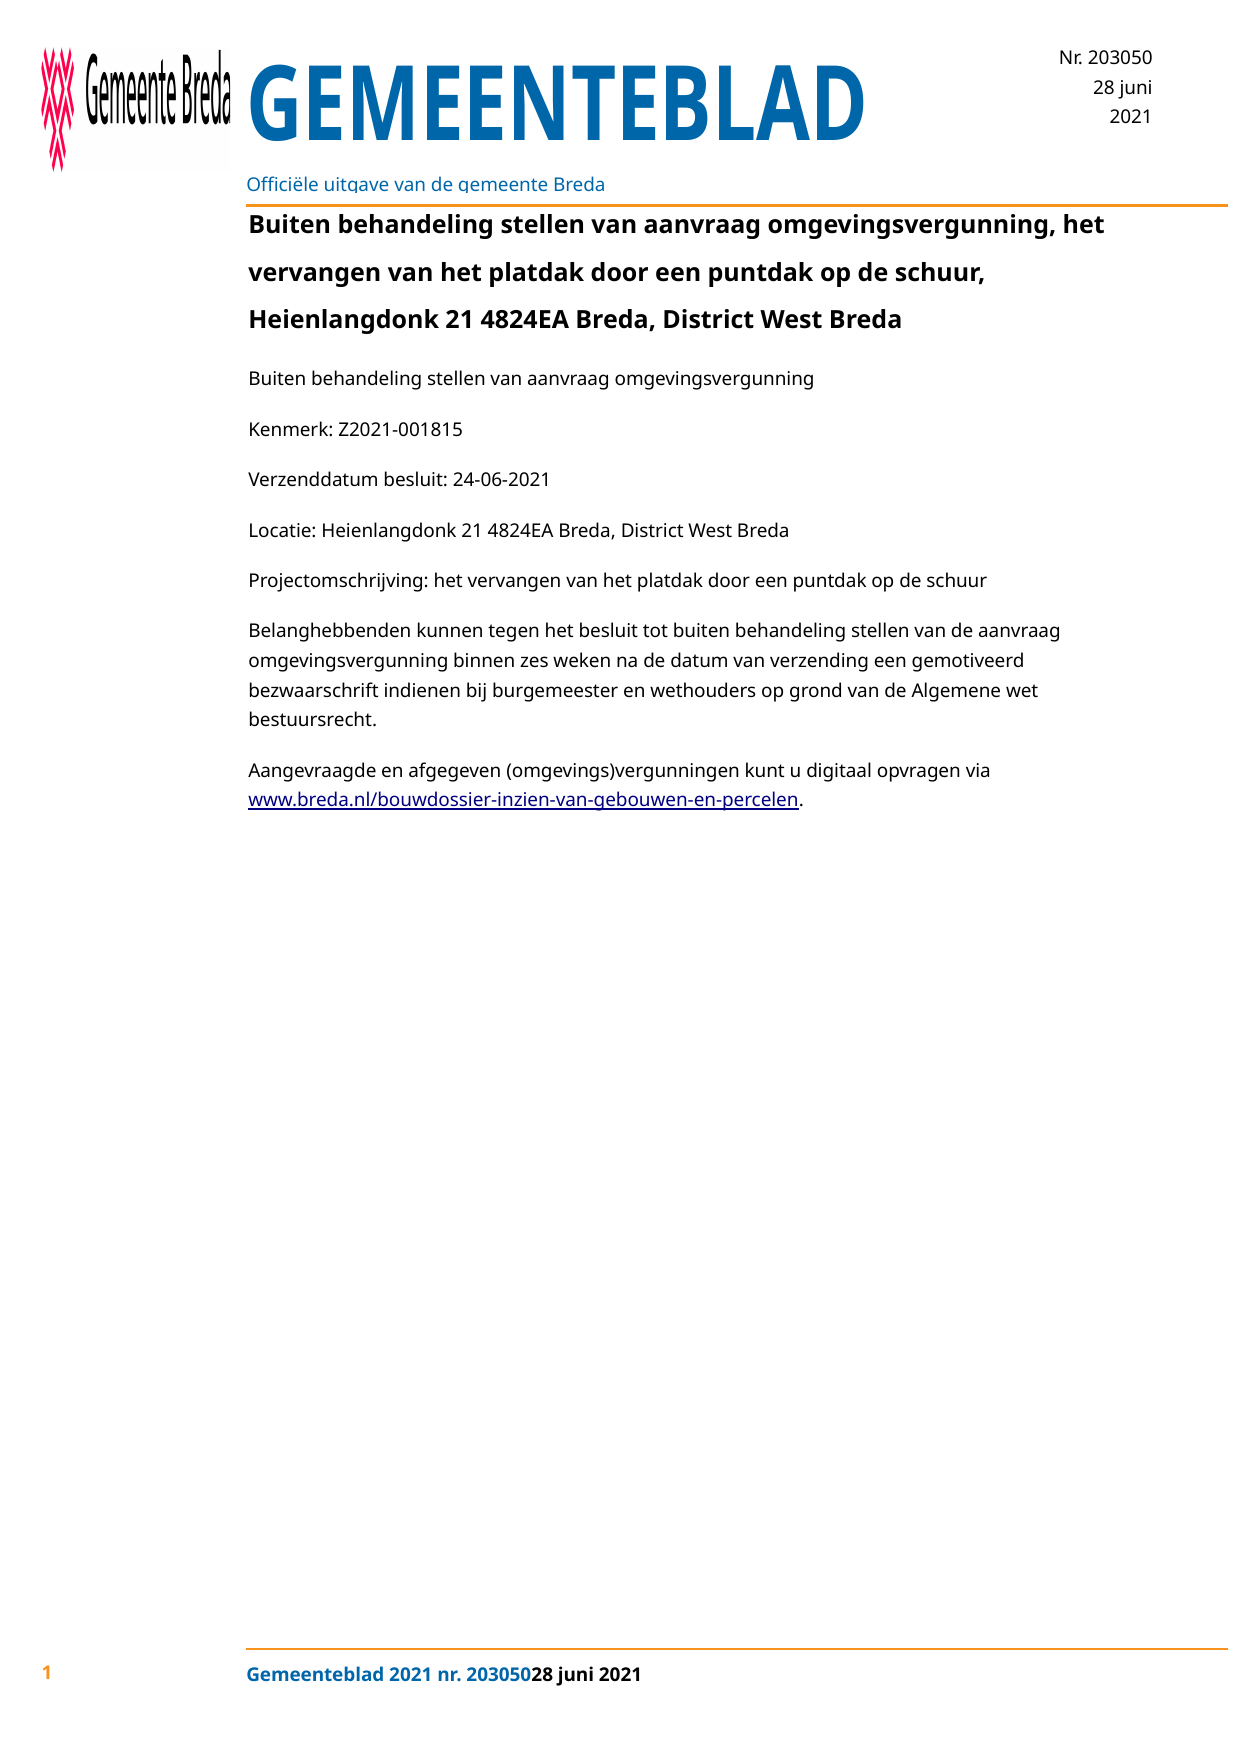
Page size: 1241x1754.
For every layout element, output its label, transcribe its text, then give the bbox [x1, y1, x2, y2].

text Buiten behandeling stellen van aanvraag omgevingsvergunning, het vervangen van het platdak door een puntdak op de schuur, Heienlangdonk 21 4824EA Breda, District West Breda [248, 207, 1152, 336]
text Kenmerk: Z2021-001815 [248, 416, 1152, 442]
text Aangevraagde en afgegeven (omgevings)vergunningen kunt u digitaal opvragen via www.breda.nl/bouwdossier-inzien-van-gebouwen-en-percelen. [248, 757, 1152, 812]
text Belanghebbenden kunnen tegen het besluit tot buiten behandeling stellen van de aanvraag omgevingsvergunning binnen zes weken na de datum van verzending een gemotiveerd bezwaarschrift indienen bij burgemeester en wethouders op grond van de Algemene wet bestuursrecht. [248, 618, 1152, 732]
text Locatie: Heienlangdonk 21 4824EA Breda, District West Breda [248, 517, 1152, 542]
text Projectomschrijving: het vervangen van het platdak door een puntdak op de schuur [248, 567, 1152, 593]
text Buiten behandeling stellen van aanvraag omgevingsvergunning [248, 366, 1152, 391]
picture [41, 47, 231, 172]
text Verzenddatum besluit: 24-06-2021 [248, 466, 1152, 492]
